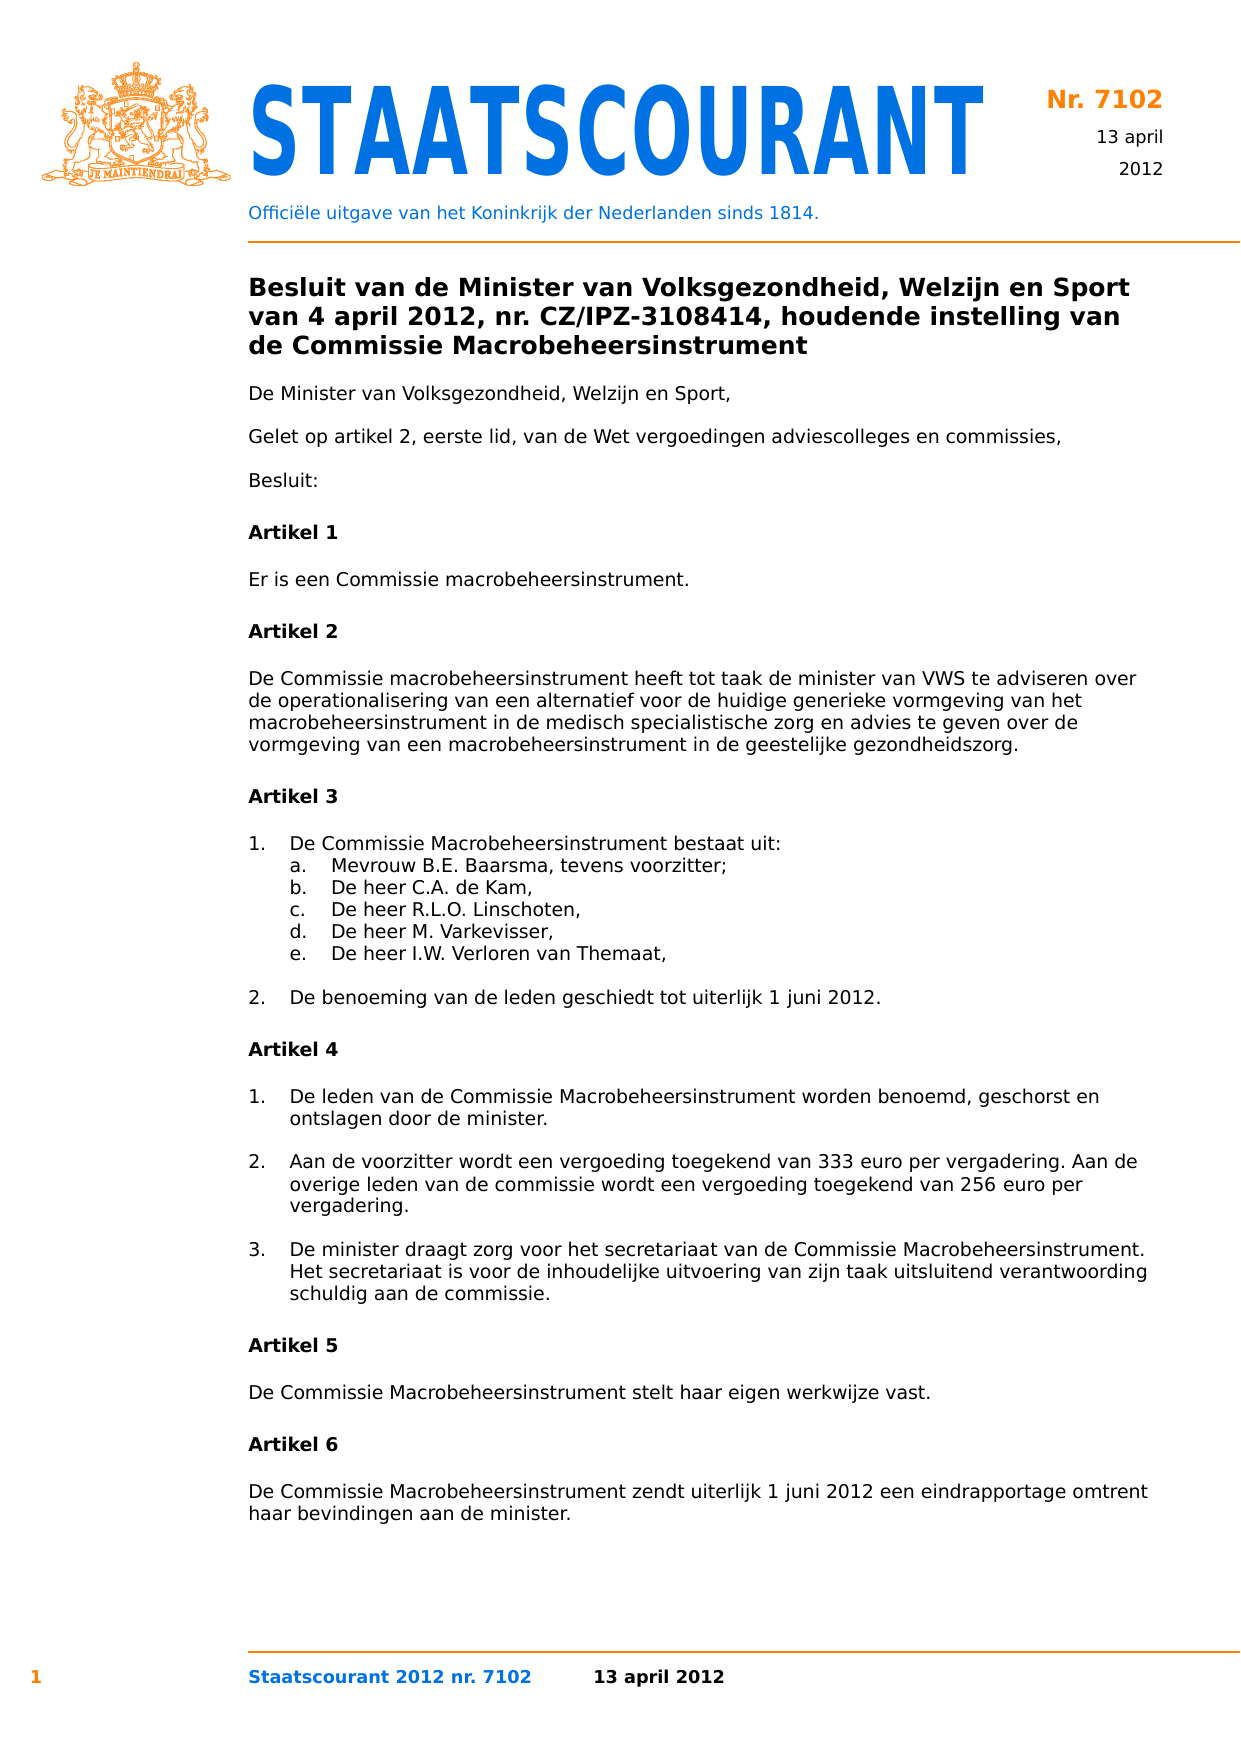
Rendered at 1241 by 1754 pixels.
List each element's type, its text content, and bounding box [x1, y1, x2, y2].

table_header Nr. 7102 [998, 62, 1240, 121]
text De Commissie macrobeheersinstrument heeft tot taak de minister van VWS te adviseren over de operationalisering van een alternatief voor de huidige generieke vormgeving van het macrobeheersinstrument in de medisch specialistische zorg en advies te geven over de vormgeving van een macrobeheersinstrument in de geestelijke gezondheidszorg. [248, 668, 1163, 756]
text 2. De benoeming van de leden geschiedt tot uiterlijk 1 juni 2012. [248, 987, 1163, 1009]
subtitle Artikel 1 [248, 522, 1163, 544]
subtitle Artikel 2 [248, 621, 1163, 643]
text De Minister van Volksgezondheid, Welzijn en Sport, [248, 382, 1163, 404]
text De Commissie Macrobeheersinstrument stelt haar eigen werkwijze vast. [248, 1382, 1163, 1404]
subtitle Artikel 5 [248, 1335, 1163, 1357]
text Besluit: [248, 470, 1163, 492]
table_cell 13 april [998, 121, 1240, 153]
subtitle Artikel 6 [248, 1434, 1163, 1456]
picture [41, 62, 231, 186]
text 3. De minister draagt zorg voor het secretariaat van de Commissie Macrobeheersinstrument. Het secretariaat is voor de inhoudelijke uitvoering van zijn taak uitsluitend verantwoording schuldig aan de commissie. [248, 1239, 1163, 1305]
text 2. Aan de voorzitter wordt een vergoeding toegekend van 333 euro per vergadering. Aan de overige leden van de commissie wordt een vergoeding toegekend van 256 euro per vergadering. [248, 1151, 1163, 1217]
table_cell 2012 [998, 153, 1240, 203]
text Er is een Commissie macrobeheersinstrument. [248, 569, 1163, 591]
text b. De heer C.A. de Kam, [289, 877, 1163, 899]
text Gelet op artikel 2, eerste lid, van de Wet vergoedingen adviescolleges en commissies, [248, 426, 1163, 448]
table_header [25, 62, 248, 241]
subtitle Artikel 4 [248, 1039, 1163, 1061]
text a. Mevrouw B.E. Baarsma, tevens voorzitter; [289, 855, 1163, 877]
table_cell Officiële uitgave van het Koninkrijk der Nederlanden sinds 1814. [248, 203, 1240, 241]
table_header STAATSCOURANT [248, 62, 998, 203]
text e. De heer I.W. Verloren van Themaat, [289, 943, 1163, 965]
text d. De heer M. Varkevisser, [289, 921, 1163, 943]
subtitle Artikel 3 [248, 786, 1163, 808]
text 1. De Commissie Macrobeheersinstrument bestaat uit: [248, 833, 1163, 855]
text c. De heer R.L.O. Linschoten, [289, 899, 1163, 921]
text 1. De leden van de Commissie Macrobeheersinstrument worden benoemd, geschorst en ontslagen door de minister. [248, 1086, 1163, 1129]
text De Commissie Macrobeheersinstrument zendt uiterlijk 1 juni 2012 een eindrapportage omtrent haar bevindingen aan de minister. [248, 1481, 1163, 1525]
subtitle Besluit van de Minister van Volksgezondheid, Welzijn en Sport van 4 april 2012, nr. CZ/IPZ-3108414, houdende instelling van de Commissie Macrobeheersinstrument [248, 273, 1163, 361]
